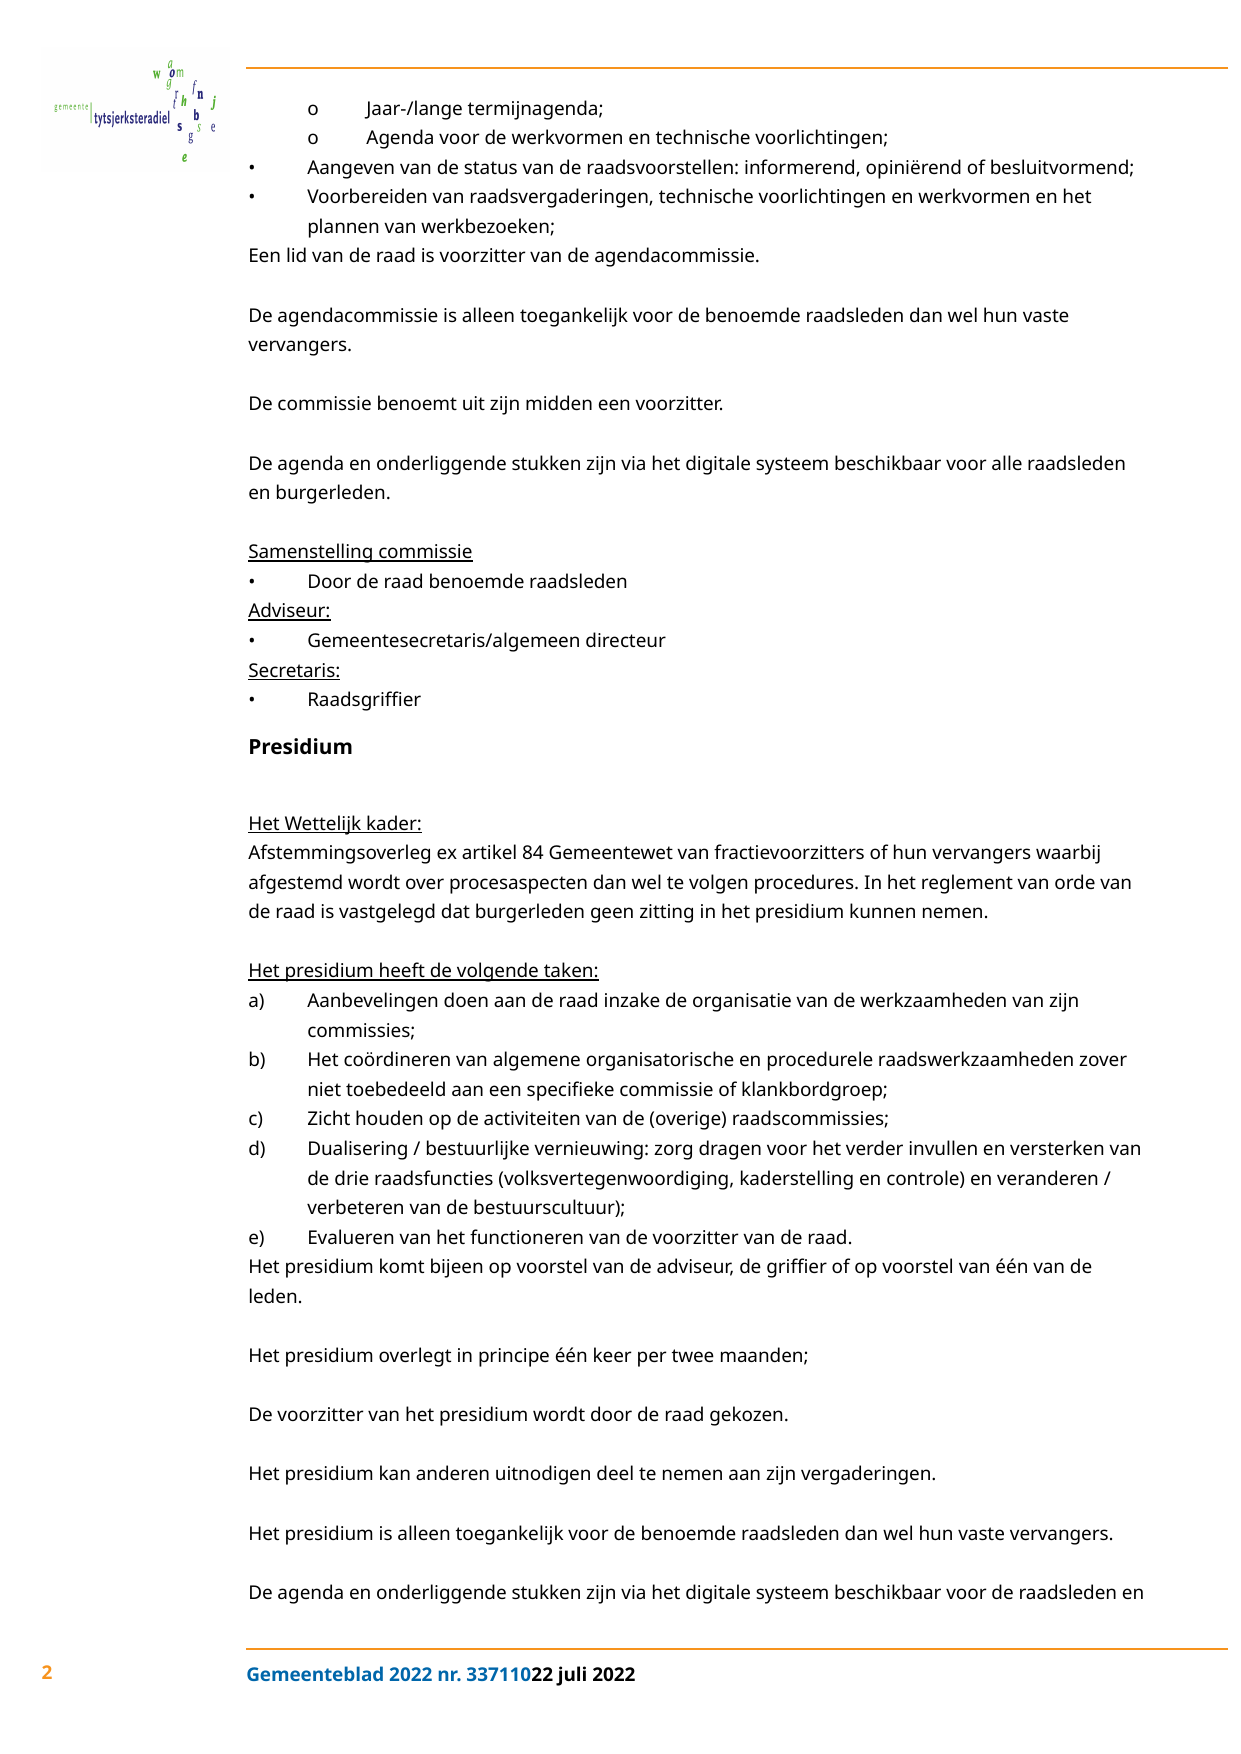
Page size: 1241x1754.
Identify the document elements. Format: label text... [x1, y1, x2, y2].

text Een lid van de raad is voorzitter van de agendacommissie. [248, 243, 1152, 268]
picture [41, 47, 231, 172]
list Raadsgriffier [248, 686, 1152, 712]
text De agenda en onderliggende stukken zijn via het digitale systeem beschikbaar voor alle raadsleden en burgerleden. [248, 450, 1152, 505]
list Agenda voor de werkvormen en technische voorlichtingen; [307, 124, 1152, 150]
text De commissie benoemt uit zijn midden een voorzitter. [248, 391, 1152, 416]
text De voorzitter van het presidium wordt door de raad gekozen. [248, 1401, 1152, 1427]
list Zicht houden op de activiteiten van de (overige) raadscommissies; [248, 1106, 1152, 1131]
text Adviseur: [248, 598, 1152, 623]
list Evalueren van het functioneren van de voorzitter van de raad. [248, 1224, 1152, 1250]
text Secretaris: [248, 657, 1152, 683]
text Het presidium overlegt in principe één keer per twee maanden; [248, 1342, 1152, 1368]
list Door de raad benoemde raadsleden [248, 568, 1152, 594]
text Het Wettelijk kader: [248, 810, 1152, 836]
text Samenstelling commissie [248, 538, 1152, 564]
text Het presidium kan anderen uitnodigen deel te nemen aan zijn vergaderingen. [248, 1461, 1152, 1486]
text Het presidium komt bijeen op voorstel van de adviseur, de griffier of op voorstel van één van de leden. [248, 1253, 1152, 1309]
list Jaar-/lange termijnagenda; [307, 95, 1152, 121]
list Aangeven van de status van de raadsvoorstellen: informerend, opiniërend of besluitvormend; [248, 154, 1152, 180]
list Het coördineren van algemene organisatorische en procedurele raadswerkzaamheden zover niet toebedeeld aan een specifieke commissie of klankbordgroep; [248, 1046, 1152, 1102]
list Dualisering / bestuurlijke vernieuwing: zorg dragen voor het verder invullen en versterken van de drie raadsfuncties (volksvertegenwoordiging, kaderstelling en controle) en veranderen / verbeteren van de bestuurscultuur); [248, 1135, 1152, 1220]
text De agenda en onderliggende stukken zijn via het digitale systeem beschikbaar voor de raadsleden en [248, 1579, 1152, 1605]
text Het presidium is alleen toegankelijk voor de benoemde raadsleden dan wel hun vaste vervangers. [248, 1520, 1152, 1546]
list Aanbevelingen doen aan de raad inzake de organisatie van de werkzaamheden van zijn commissies; [248, 987, 1152, 1043]
list Gemeentesecretaris/algemeen directeur [248, 627, 1152, 653]
text De agendacommissie is alleen toegankelijk voor de benoemde raadsleden dan wel hun vaste vervangers. [248, 302, 1152, 357]
list Voorbereiden van raadsvergaderingen, technische voorlichtingen en werkvormen en het plannen van werkbezoeken; [248, 183, 1152, 239]
text Het presidium heeft de volgende taken: [248, 958, 1152, 983]
text Afstemmingsoverleg ex artikel 84 Gemeentewet van fractievoorzitters of hun vervangers waarbij afgestemd wordt over procesaspecten dan wel te volgen procedures. In het reglement van orde van de raad is vastgelegd dat burgerleden geen zitting in het presidium kunnen nemen. [248, 839, 1152, 924]
text Presidium [248, 732, 1152, 761]
